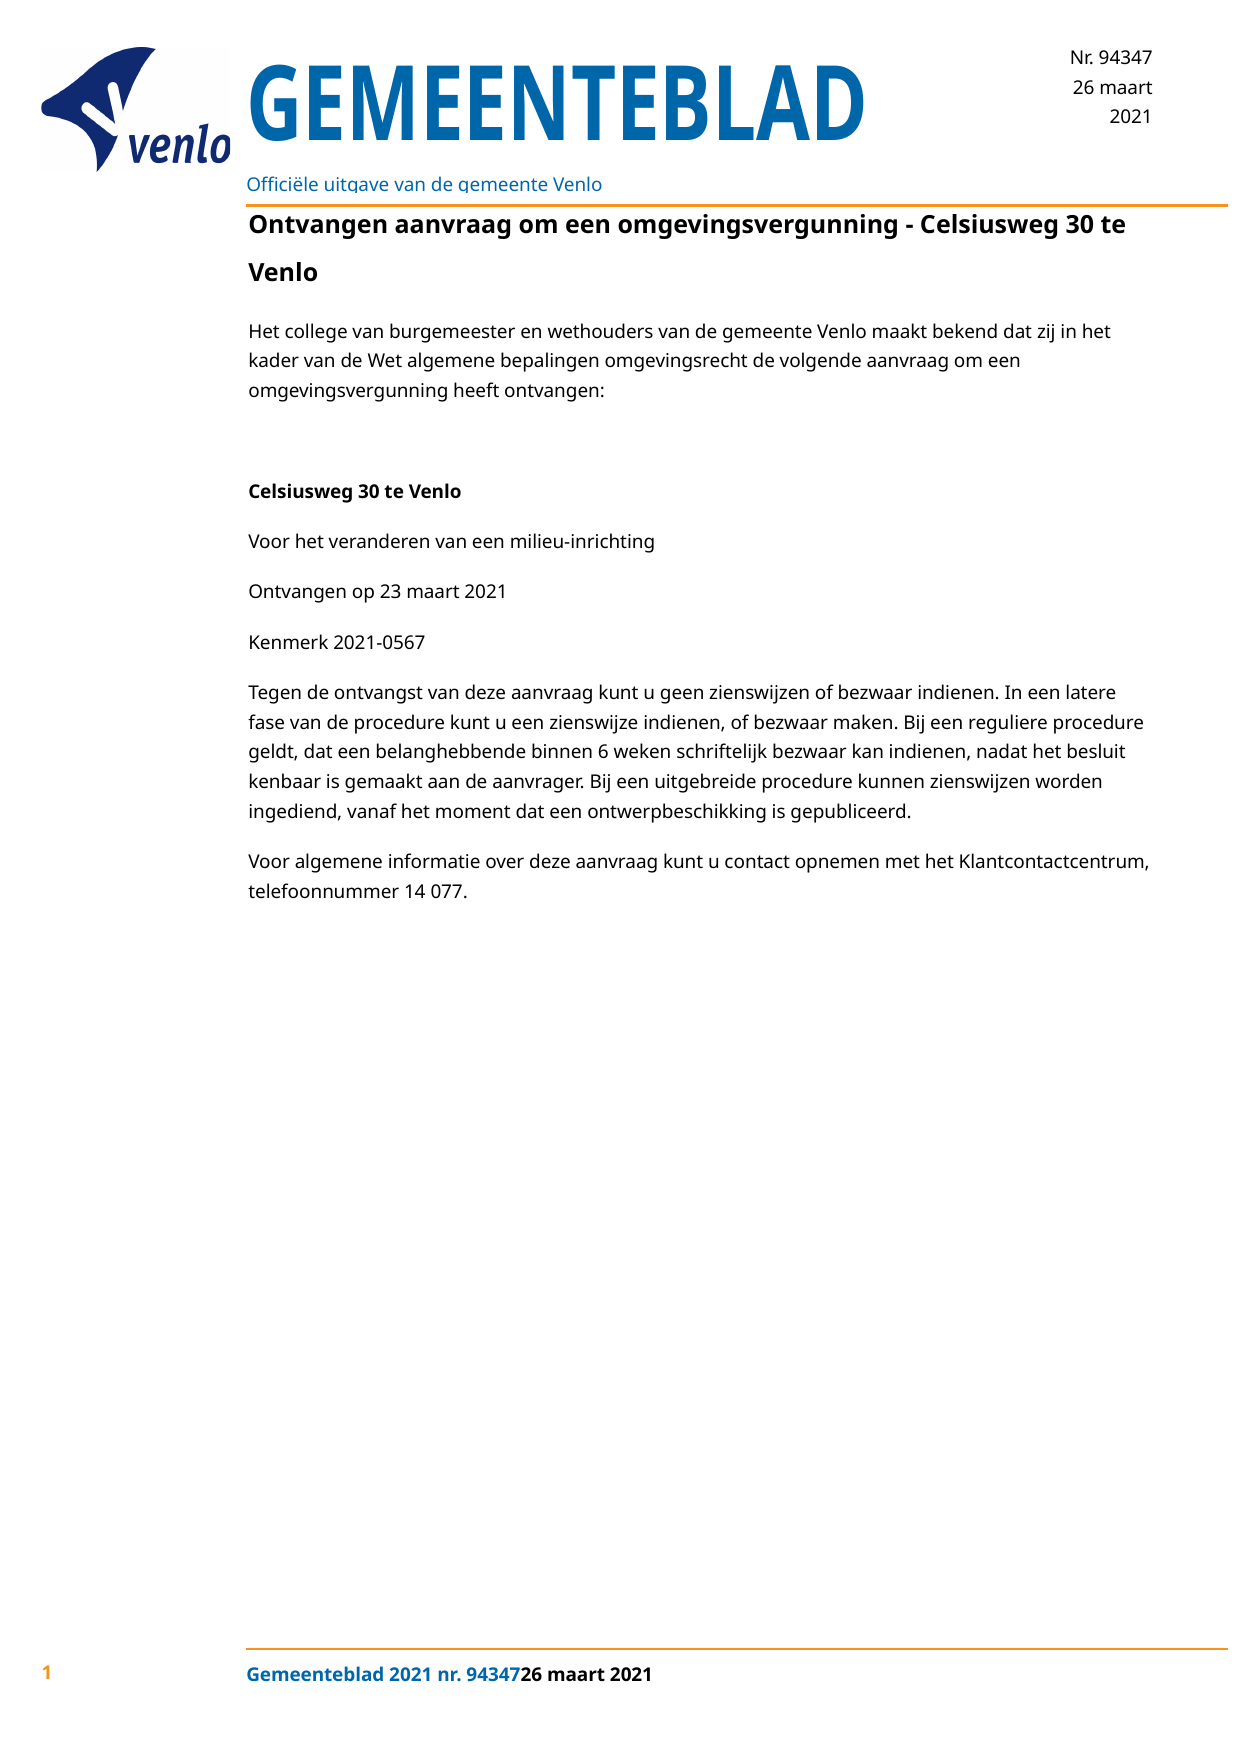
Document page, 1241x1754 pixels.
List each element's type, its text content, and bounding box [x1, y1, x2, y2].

text Kenmerk 2021-0567 [248, 629, 1152, 655]
text Celsiusweg 30 te Venlo [248, 478, 1152, 504]
text Tegen de ontvangst van deze aanvraag kunt u geen zienswijzen of bezwaar indienen. In een latere fase van de procedure kunt u een zienswijze indienen, of bezwaar maken. Bij een reguliere procedure geldt, dat een belanghebbende binnen 6 weken schriftelijk bezwaar kan indienen, nadat het besluit kenbaar is gemaakt aan de aanvrager. Bij een uitgebreide procedure kunnen zienswijzen worden ingediend, vanaf het moment dat een ontwerpbeschikking is gepubliceerd. [248, 679, 1152, 824]
picture [41, 47, 231, 172]
text Voor algemene informatie over deze aanvraag kunt u contact opnemen met het Klantcontactcentrum, telefoonnummer 14 077. [248, 848, 1152, 904]
text Ontvangen op 23 maart 2021 [248, 579, 1152, 604]
text Voor het veranderen van een milieu-inrichting [248, 528, 1152, 554]
text Het college van burgemeester en wethouders van de gemeente Venlo maakt bekend dat zij in het kader van de Wet algemene bepalingen omgevingsrecht de volgende aanvraag om een omgevingsvergunning heeft ontvangen: [248, 318, 1152, 403]
text Ontvangen aanvraag om een omgevingsvergunning - Celsiusweg 30 te Venlo [248, 207, 1152, 288]
